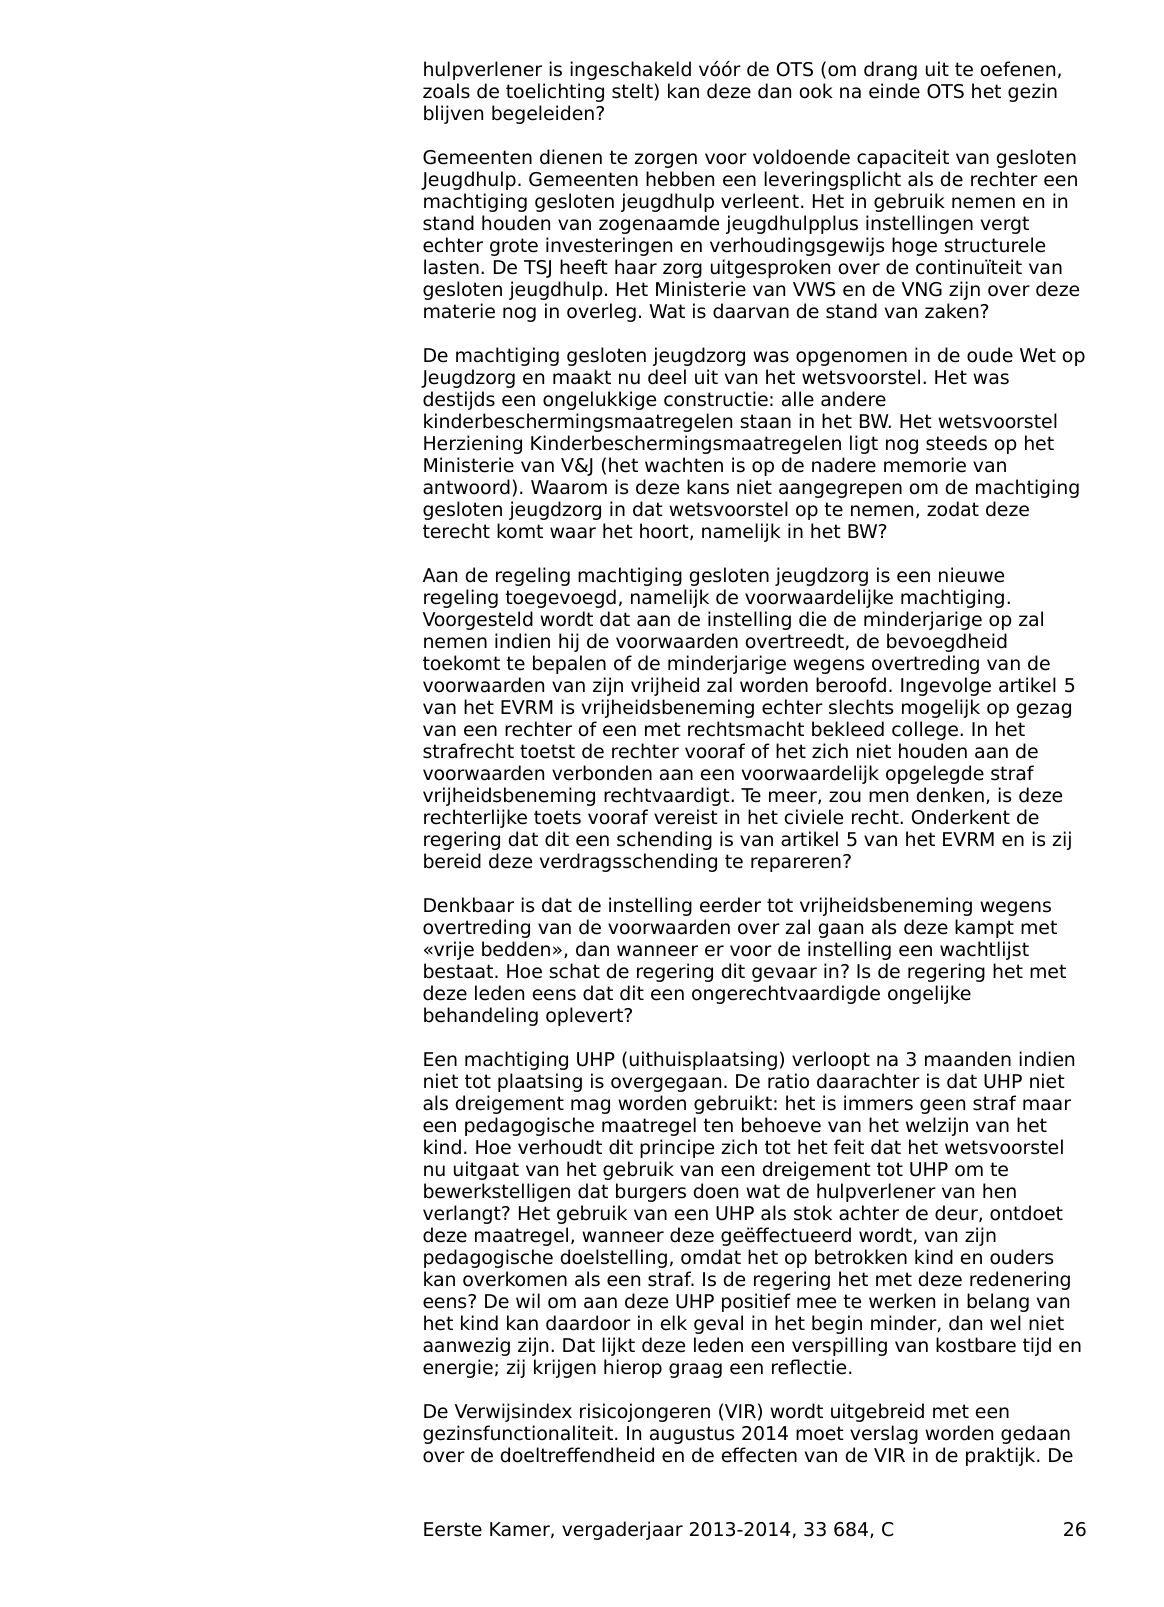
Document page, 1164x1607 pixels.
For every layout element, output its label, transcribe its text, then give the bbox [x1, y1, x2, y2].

text Aan de regeling machtiging gesloten jeugdzorg is een nieuwe regeling toegevoegd, namelijk de voorwaardelijke machtiging. Voorgesteld wordt dat aan de instelling die de minderjarige op zal nemen indien hij de voorwaarden overtreedt, de bevoegdheid toekomt te bepalen of de minderjarige wegens overtreding van de voorwaarden van zijn vrijheid zal worden beroofd. Ingevolge artikel 5 van het EVRM is vrijheidsbeneming echter slechts mogelijk op gezag van een rechter of een met rechtsmacht bekleed college. In het strafrecht toetst de rechter vooraf of het zich niet houden aan de voorwaarden verbonden aan een voorwaardelijk opgelegde straf vrijheidsbeneming rechtvaardigt. Te meer, zou men denken, is deze rechterlijke toets vooraf vereist in het civiele recht. Onderkent de regering dat dit een schending is van artikel 5 van het EVRM en is zij bereid deze verdragsschending te repareren? [422, 565, 1087, 873]
text Een machtiging UHP (uithuisplaatsing) verloopt na 3 maanden indien niet tot plaatsing is overgegaan. De ratio daarachter is dat UHP niet als dreigement mag worden gebruikt: het is immers geen straf maar een pedagogische maatregel ten behoeve van het welzijn van het kind. Hoe verhoudt dit principe zich tot het feit dat het wetsvoorstel nu uitgaat van het gebruik van een dreigement tot UHP om te bewerkstelligen dat burgers doen wat de hulpverlener van hen verlangt? Het gebruik van een UHP als stok achter de deur, ontdoet deze maatregel, wanneer deze geëffectueerd wordt, van zijn pedagogische doelstelling, omdat het op betrokken kind en ouders kan overkomen als een straf. Is de regering het met deze redenering eens? De wil om aan deze UHP positief mee te werken in belang van het kind kan daardoor in elk geval in het begin minder, dan wel niet aanwezig zijn. Dat lijkt deze leden een verspilling van kostbare tijd en energie; zij krijgen hierop graag een reflectie. [422, 1049, 1087, 1379]
text Denkbaar is dat de instelling eerder tot vrijheidsbeneming wegens overtreding van de voorwaarden over zal gaan als deze kampt met «vrije bedden», dan wanneer er voor de instelling een wachtlijst bestaat. Hoe schat de regering dit gevaar in? Is de regering het met deze leden eens dat dit een ongerechtvaardigde ongelijke behandeling oplevert? [422, 895, 1087, 1027]
text De machtiging gesloten jeugdzorg was opgenomen in de oude Wet op Jeugdzorg en maakt nu deel uit van het wetsvoorstel. Het was destijds een ongelukkige constructie: alle andere kinderbeschermingsmaatregelen staan in het BW. Het wetsvoorstel Herziening Kinderbeschermingsmaatregelen ligt nog steeds op het Ministerie van V&J (het wachten is op de nadere memorie van antwoord). Waarom is deze kans niet aangegrepen om de machtiging gesloten jeugdzorg in dat wetsvoorstel op te nemen, zodat deze terecht komt waar het hoort, namelijk in het BW? [422, 345, 1087, 543]
text Gemeenten dienen te zorgen voor voldoende capaciteit van gesloten Jeugdhulp. Gemeenten hebben een leveringsplicht als de rechter een machtiging gesloten jeugdhulp verleent. Het in gebruik nemen en in stand houden van zogenaamde jeugdhulpplus instellingen vergt echter grote investeringen en verhoudingsgewijs hoge structurele lasten. De TSJ heeft haar zorg uitgesproken over de continuïteit van gesloten jeugdhulp. Het Ministerie van VWS en de VNG zijn over deze materie nog in overleg. Wat is daarvan de stand van zaken? [422, 147, 1087, 323]
text hulpverlener is ingeschakeld vóór de OTS (om drang uit te oefenen, zoals de toelichting stelt) kan deze dan ook na einde OTS het gezin blijven begeleiden? [422, 59, 1087, 125]
text De Verwijsindex risicojongeren (VIR) wordt uitgebreid met een gezinsfunctionaliteit. In augustus 2014 moet verslag worden gedaan over de doeltreffendheid en de effecten van de VIR in de praktijk. De [422, 1401, 1087, 1467]
